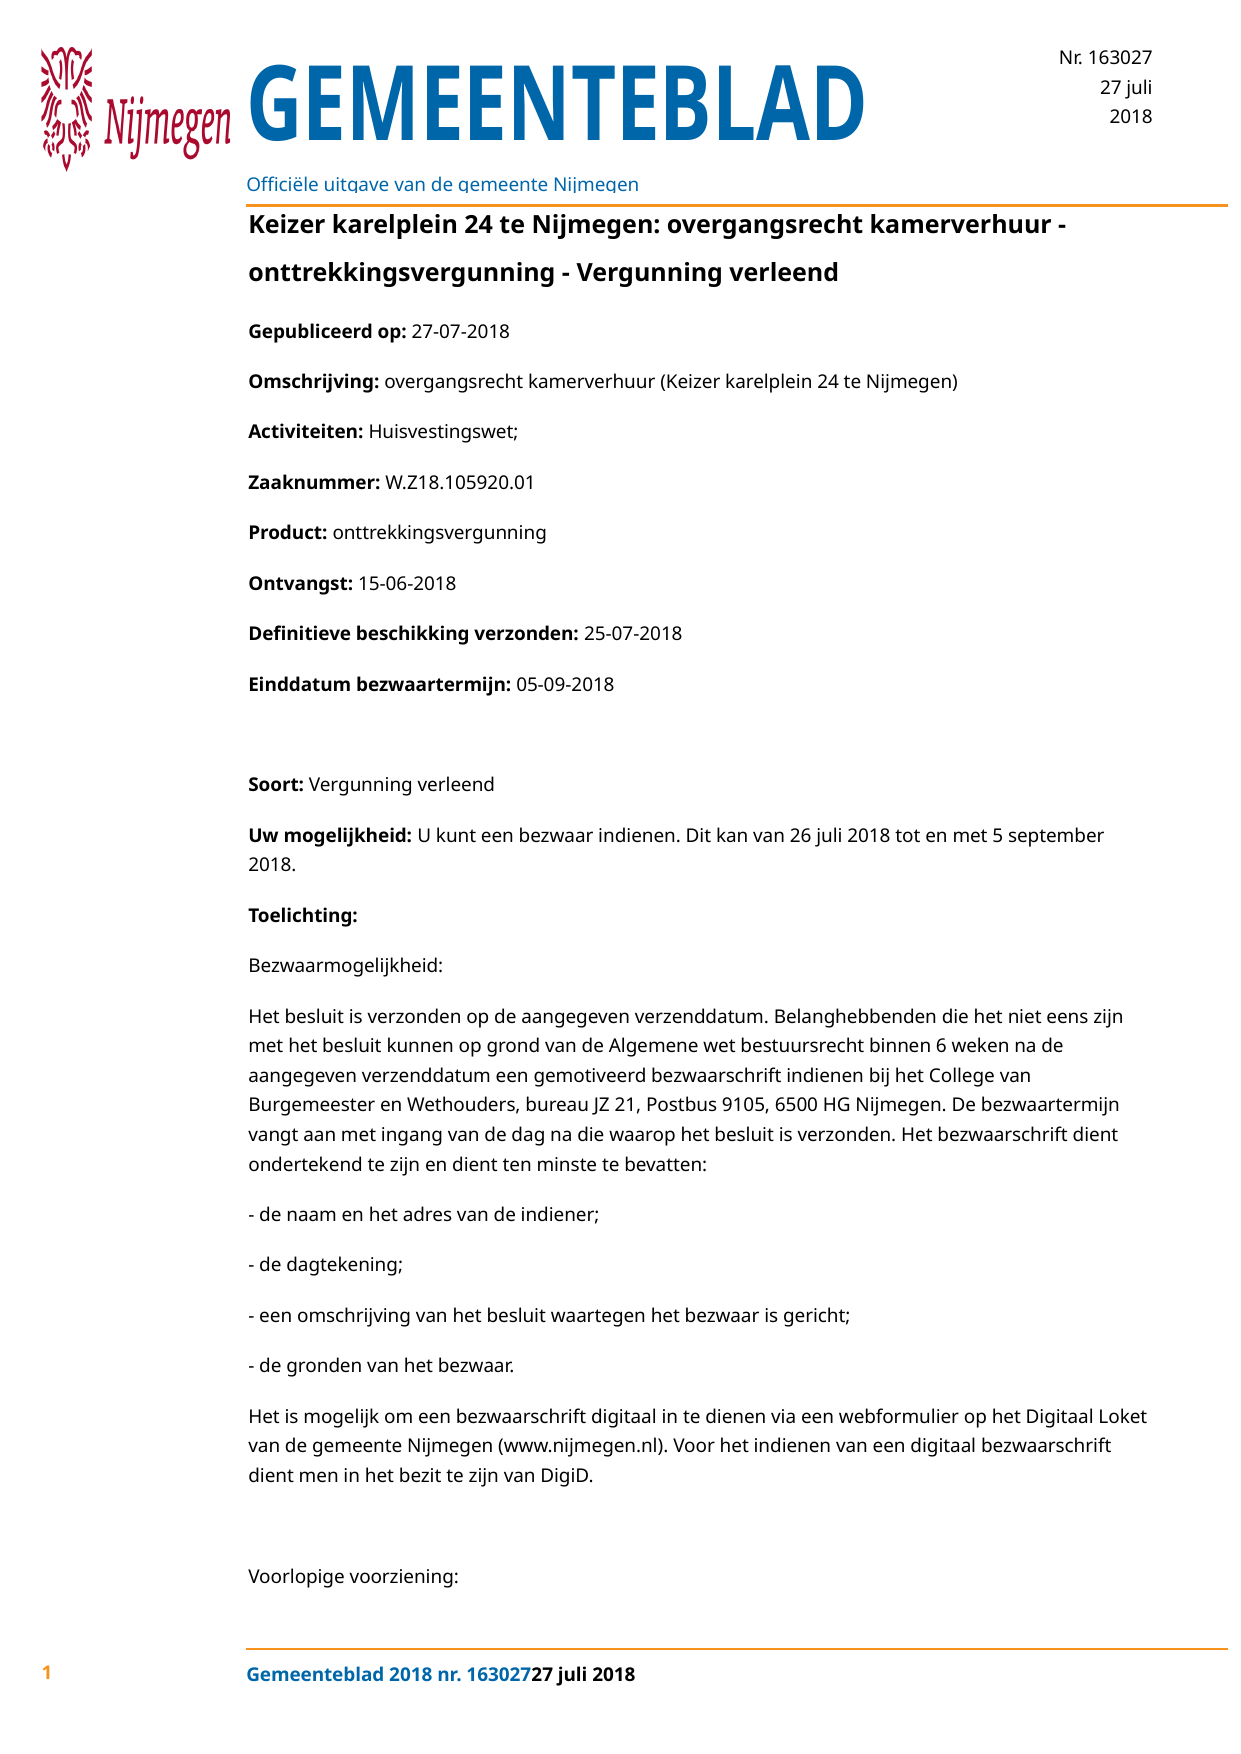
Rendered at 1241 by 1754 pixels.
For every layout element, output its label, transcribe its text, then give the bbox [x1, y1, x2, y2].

text Definitieve beschikking verzonden: 25-07-2018 [248, 620, 1152, 646]
text Uw mogelijkheid: U kunt een bezwaar indienen. Dit kan van 26 juli 2018 tot en met 5 september 2018. [248, 822, 1152, 877]
text - de naam en het adres van de indiener; [248, 1201, 1152, 1227]
text Keizer karelplein 24 te Nijmegen: overgangsrecht kamerverhuur - onttrekkingsvergunning - Vergunning verleend [248, 207, 1152, 288]
text Activiteiten: Huisvestingswet; [248, 419, 1152, 444]
text Bezwaarmogelijkheid: [248, 952, 1152, 978]
text Het besluit is verzonden op de aangegeven verzenddatum. Belanghebbenden die het niet eens zijn met het besluit kunnen op grond van de Algemene wet bestuursrecht binnen 6 weken na de aangegeven verzenddatum een gemotiveerd bezwaarschrift indienen bij het College van Burgemeester en Wethouders, bureau JZ 21, Postbus 9105, 6500 HG Nijmegen. De bezwaartermijn vangt aan met ingang van de dag na die waarop het besluit is verzonden. Het bezwaarschrift dient ondertekend te zijn en dient ten minste te bevatten: [248, 1003, 1152, 1177]
text - een omschrijving van het besluit waartegen het bezwaar is gericht; [248, 1302, 1152, 1328]
text Het is mogelijk om een bezwaarschrift digitaal in te dienen via een webformulier op het Digitaal Loket van de gemeente Nijmegen (www.nijmegen.nl). Voor het indienen van een digitaal bezwaarschrift dient men in het bezit te zijn van DigiD. [248, 1403, 1152, 1488]
text Toelichting: [248, 902, 1152, 928]
text Zaaknummer: W.Z18.105920.01 [248, 469, 1152, 495]
text Voorlopige voorziening: [248, 1563, 1152, 1589]
text Product: onttrekkingsvergunning [248, 519, 1152, 545]
text - de gronden van het bezwaar. [248, 1352, 1152, 1378]
picture [41, 47, 231, 172]
text Soort: Vergunning verleend [248, 772, 1152, 797]
text Omschrijving: overgangsrecht kamerverhuur (Keizer karelplein 24 te Nijmegen) [248, 368, 1152, 394]
text Gepubliceerd op: 27-07-2018 [248, 318, 1152, 344]
text - de dagtekening; [248, 1252, 1152, 1277]
text Ontvangst: 15-06-2018 [248, 570, 1152, 596]
text Einddatum bezwaartermijn: 05-09-2018 [248, 671, 1152, 697]
